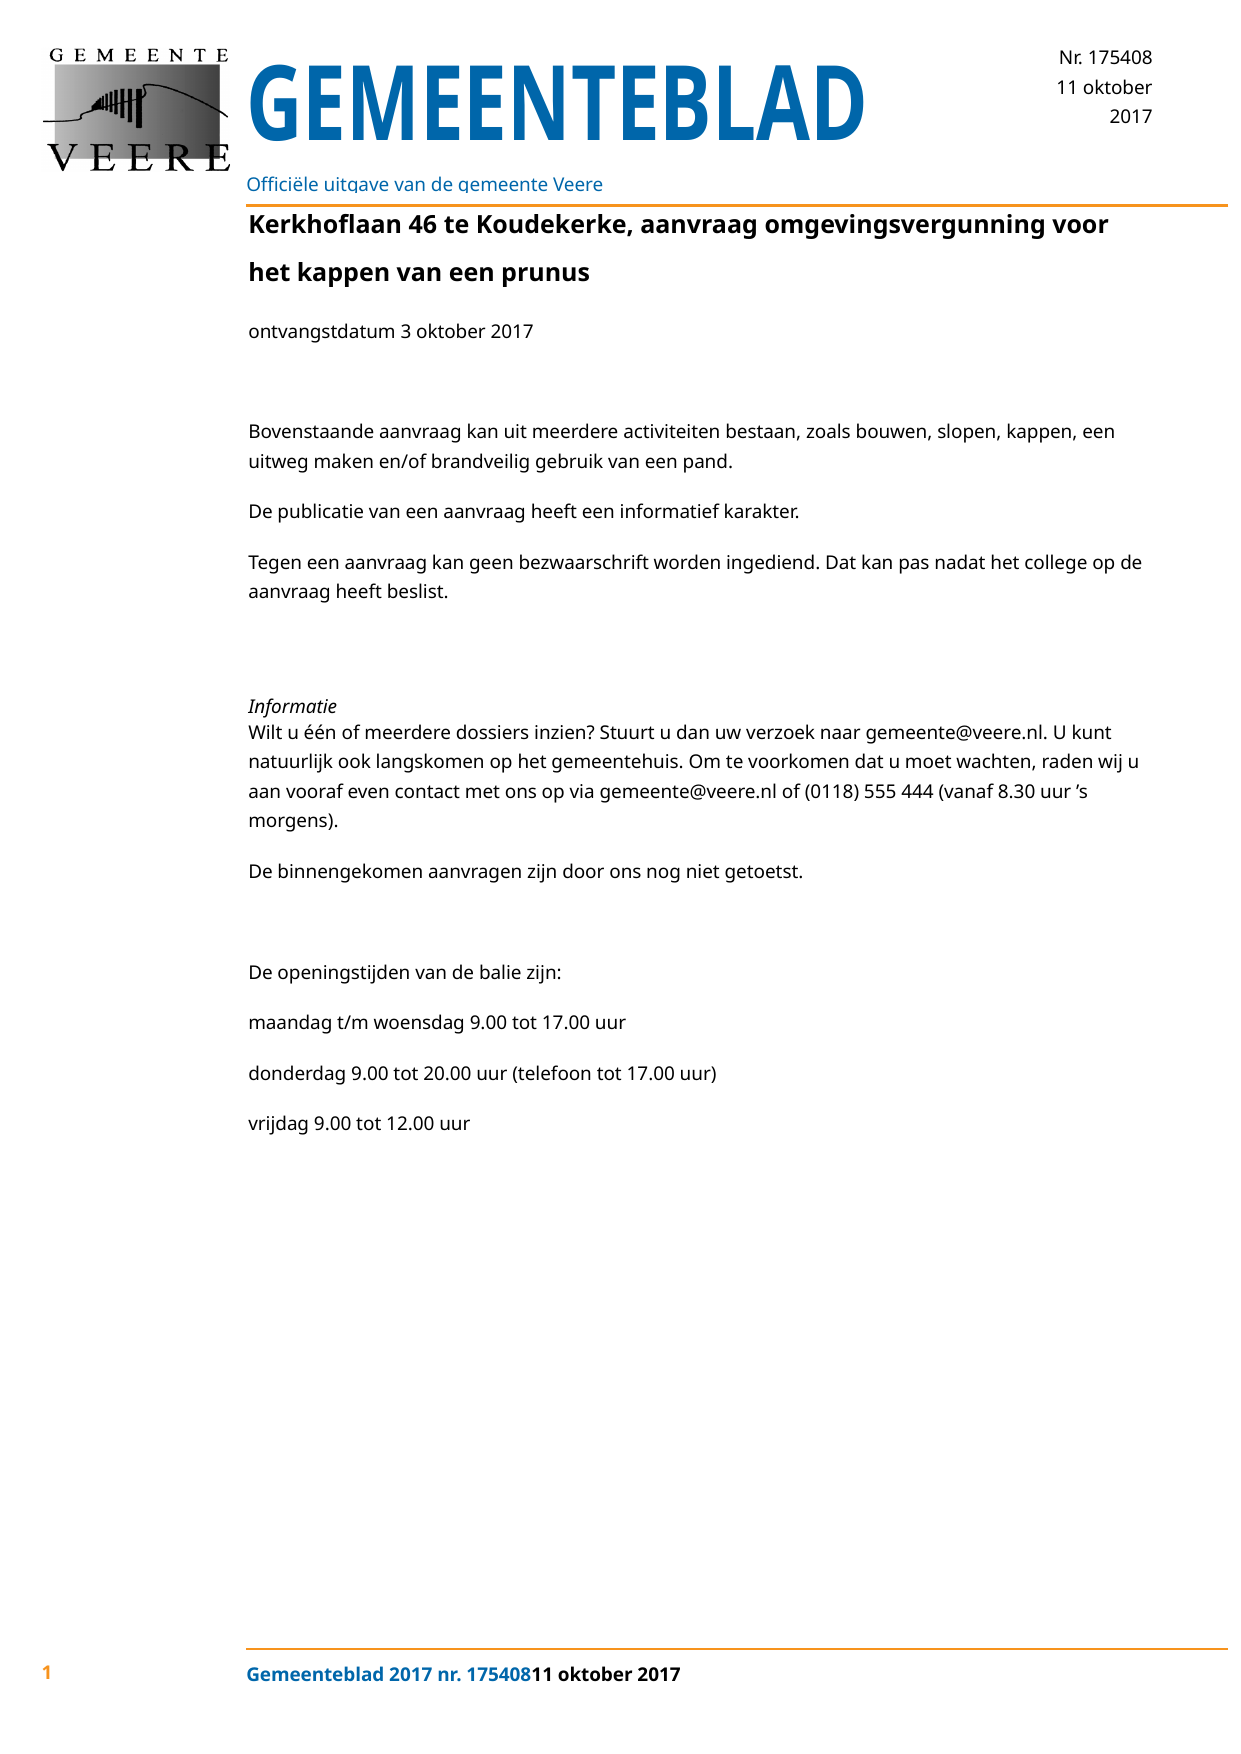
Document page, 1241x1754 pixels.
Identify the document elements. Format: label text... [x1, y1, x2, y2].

text Tegen een aanvraag kan geen bezwaarschrift worden ingediend. Dat kan pas nadat het college op de aanvraag heeft beslist. [248, 549, 1152, 604]
picture [41, 47, 231, 172]
text Informatie [248, 693, 1152, 719]
text donderdag 9.00 tot 20.00 uur (telefoon tot 17.00 uur) [248, 1060, 1152, 1085]
text vrijdag 9.00 tot 12.00 uur [248, 1110, 1152, 1136]
text ontvangstdatum 3 oktober 2017 [248, 318, 1152, 344]
text Bovenstaande aanvraag kan uit meerdere activiteiten bestaan, zoals bouwen, slopen, kappen, een uitweg maken en/of brandveilig gebruik van een pand. [248, 419, 1152, 474]
text Wilt u één of meerdere dossiers inzien? Stuurt u dan uw verzoek naar gemeente@veere.nl. U kunt natuurlijk ook langskomen op het gemeentehuis. Om te voorkomen dat u moet wachten, raden wij u aan vooraf even contact met ons op via gemeente@veere.nl of (0118) 555 444 (vanaf 8.30 uur ’s morgens). [248, 719, 1152, 833]
text Kerkhoflaan 46 te Koudekerke, aanvraag omgevingsvergunning voor het kappen van een prunus [248, 207, 1152, 288]
text De openingstijden van de balie zijn: [248, 959, 1152, 984]
text De publicatie van een aanvraag heeft een informatief karakter. [248, 499, 1152, 524]
text De binnengekomen aanvragen zijn door ons nog niet getoetst. [248, 858, 1152, 884]
text maandag t/m woensdag 9.00 tot 17.00 uur [248, 1009, 1152, 1035]
